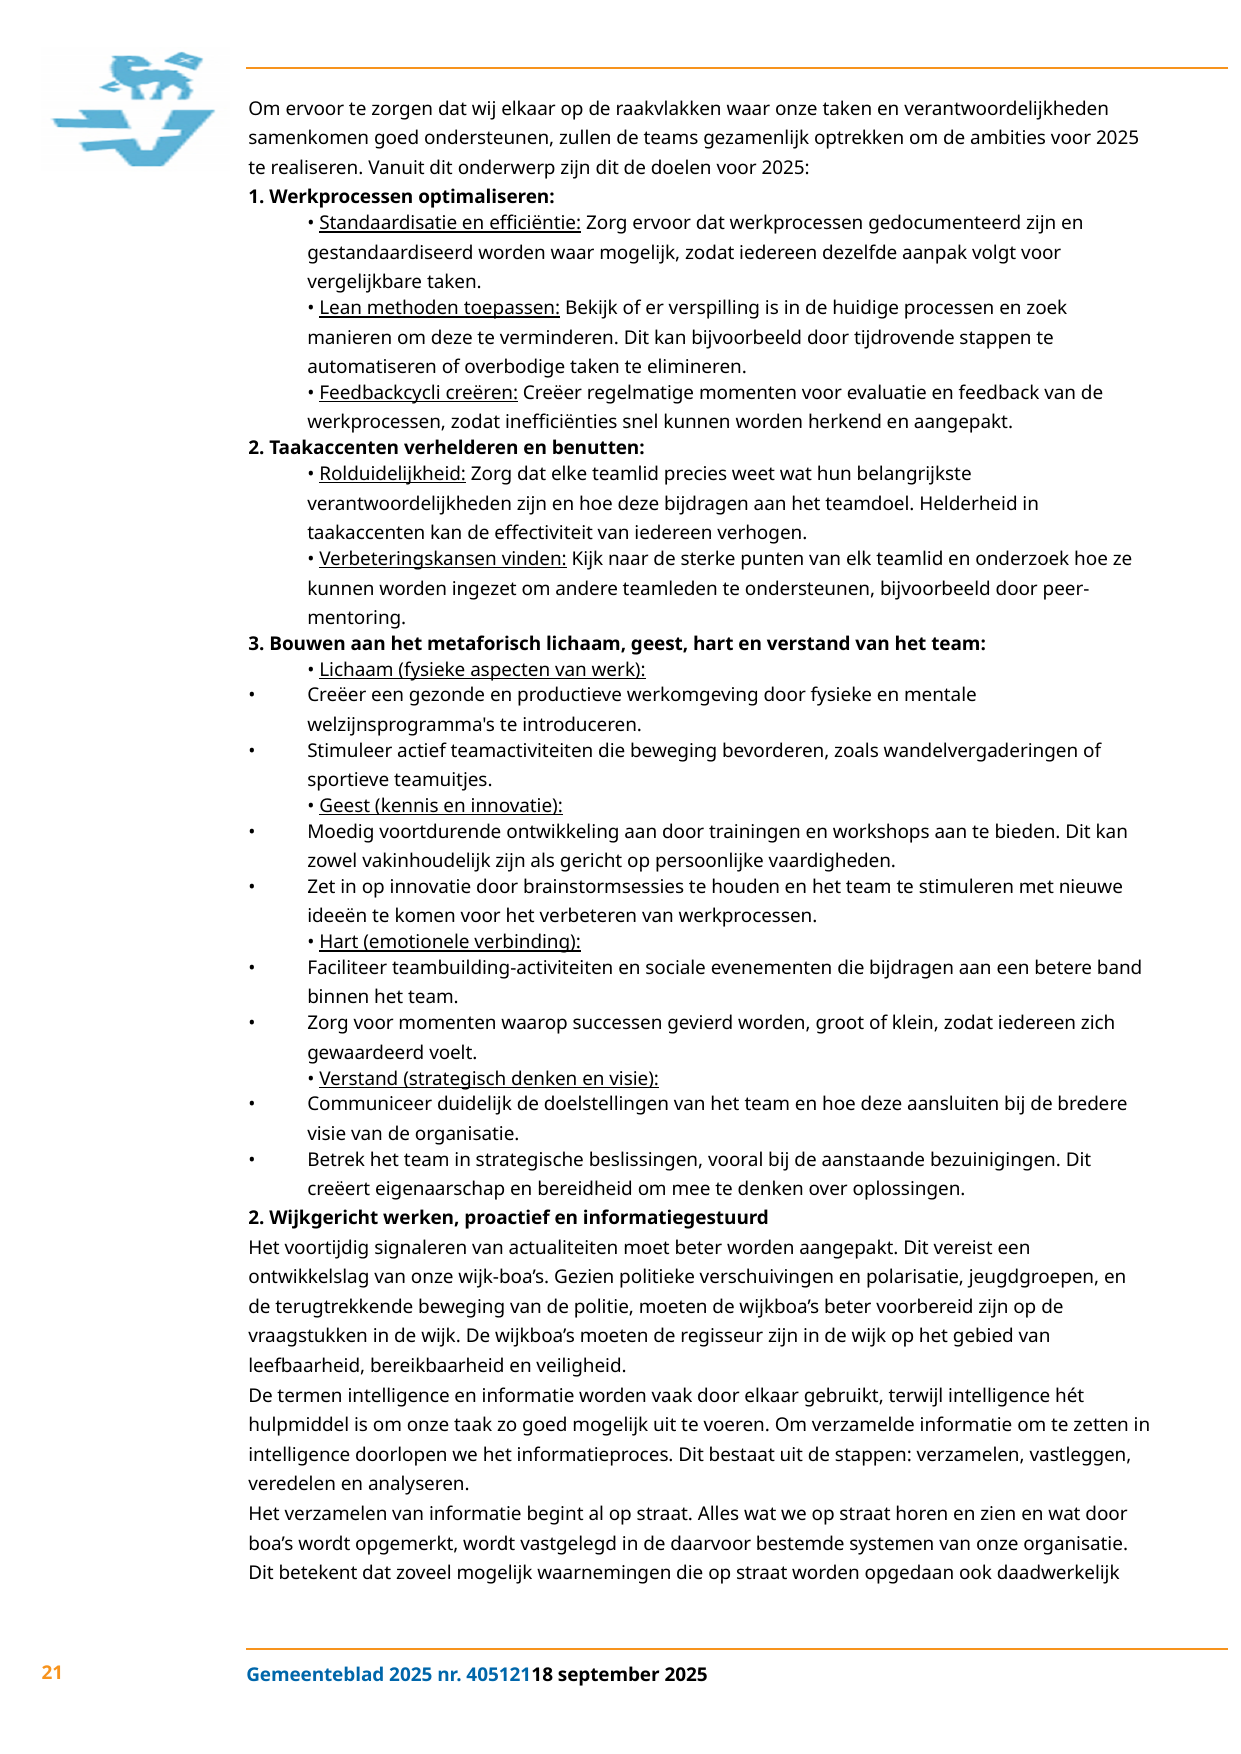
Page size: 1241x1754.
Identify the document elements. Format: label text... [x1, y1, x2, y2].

table_cell • Lean methoden toepassen: Bekijk of er verspilling is in de huidige processen en zoek manieren om deze te verminderen. Dit kan bijvoorbeeld door tijdrovende stappen te automatiseren of overbodige taken te elimineren. [248, 294, 1152, 379]
table_cell • Verbeteringskansen vinden: Kijk naar de sterke punten van elk teamlid en onderzoek hoe ze kunnen worden ingezet om andere teamleden te ondersteunen, bijvoorbeeld door peer-mentoring. [248, 545, 1152, 630]
table_cell • Standaardisatie en efficiëntie: Zorg ervoor dat werkprocessen gedocumenteerd zijn en gestandaardiseerd worden waar mogelijk, zodat iedereen dezelfde aanpak volgt voor vergelijkbare taken. [248, 209, 1152, 294]
text Het voortijdig signaleren van actualiteiten moet beter worden aangepakt. Dit vereist een ontwikkelslag van onze wijk-boa’s. Gezien politieke verschuivingen en polarisatie, jeugdgroepen, en de terugtrekkende beweging van de politie, moeten de wijkboa’s beter voorbereid zijn op de vraagstukken in de wijk. De wijkboa’s moeten de regisseur zijn in de wijk op het gebied van leefbaarheid, bereikbaarheid en veiligheid. [248, 1234, 1152, 1378]
table_header 1. Werkprocessen optimaliseren: [248, 184, 1152, 209]
table_cell Zet in op innovatie door brainstormsessies te houden en het team te stimuleren met nieuwe ideeën te komen voor het verbeteren van werkprocessen. [248, 873, 1152, 928]
text Dit betekent dat zoveel mogelijk waarnemingen die op straat worden opgedaan ook daadwerkelijk [248, 1559, 1152, 1585]
table_cell 2. Taakaccenten verhelderen en benutten: [248, 435, 1152, 460]
text Om ervoor te zorgen dat wij elkaar op de raakvlakken waar onze taken en verantwoordelijkheden samenkomen goed ondersteunen, zullen de teams gezamenlijk optrekken om de ambities voor 2025 te realiseren. Vanuit dit onderwerp zijn dit de doelen voor 2025: [248, 95, 1152, 180]
table_cell • Verstand (strategisch denken en visie): [248, 1065, 1152, 1091]
table_cell Faciliteer teambuilding-activiteiten en sociale evenementen die bijdragen aan een betere band binnen het team. [248, 954, 1152, 1009]
table_cell • Hart (emotionele verbinding): [248, 929, 1152, 954]
table_cell • Rolduidelijkheid: Zorg dat elke teamlid precies weet wat hun belangrijkste verantwoordelijkheden zijn en hoe deze bijdragen aan het teamdoel. Helderheid in taakaccenten kan de effectiviteit van iedereen verhogen. [248, 460, 1152, 545]
table_cell • Feedbackcycli creëren: Creëer regelmatige momenten voor evaluatie en feedback van de werkprocessen, zodat inefficiënties snel kunnen worden herkend en aangepakt. [248, 379, 1152, 434]
table_cell • Geest (kennis en innovatie): [248, 792, 1152, 818]
text 2. Wijkgericht werken, proactief en informatiegestuurd [248, 1204, 1152, 1230]
table_cell Betrek het team in strategische beslissingen, vooral bij de aanstaande bezuinigingen. Dit creëert eigenaarschap en bereidheid om mee te denken over oplossingen. [248, 1146, 1152, 1201]
table_cell Creëer een gezonde en productieve werkomgeving door fysieke en mentale welzijnsprogramma's te introduceren. [248, 681, 1152, 737]
picture [41, 47, 231, 172]
table_cell Moedig voortdurende ontwikkeling aan door trainingen en workshops aan te bieden. Dit kan zowel vakinhoudelijk zijn als gericht op persoonlijke vaardigheden. [248, 818, 1152, 873]
table_cell Communiceer duidelijk de doelstellingen van het team en hoe deze aansluiten bij de bredere visie van de organisatie. [248, 1091, 1152, 1146]
table_cell • Lichaam (fysieke aspecten van werk): [248, 656, 1152, 681]
table_cell Zorg voor momenten waarop successen gevierd worden, groot of klein, zodat iedereen zich gewaardeerd voelt. [248, 1010, 1152, 1065]
table_cell 3. Bouwen aan het metaforisch lichaam, geest, hart en verstand van het team: [248, 630, 1152, 656]
text Het verzamelen van informatie begint al op straat. Alles wat we op straat horen en zien en wat door boa’s wordt opgemerkt, wordt vastgelegd in de daarvoor bestemde systemen van onze organisatie. [248, 1500, 1152, 1556]
table_cell Stimuleer actief teamactiviteiten die beweging bevorderen, zoals wandelvergaderingen of sportieve teamuitjes. [248, 737, 1152, 792]
text De termen intelligence en informatie worden vaak door elkaar gebruikt, terwijl intelligence hét hulpmiddel is om onze taak zo goed mogelijk uit te voeren. Om verzamelde informatie om te zetten in intelligence doorlopen we het informatieproces. Dit bestaat uit de stappen: verzamelen, vastleggen, veredelen en analyseren. [248, 1382, 1152, 1496]
